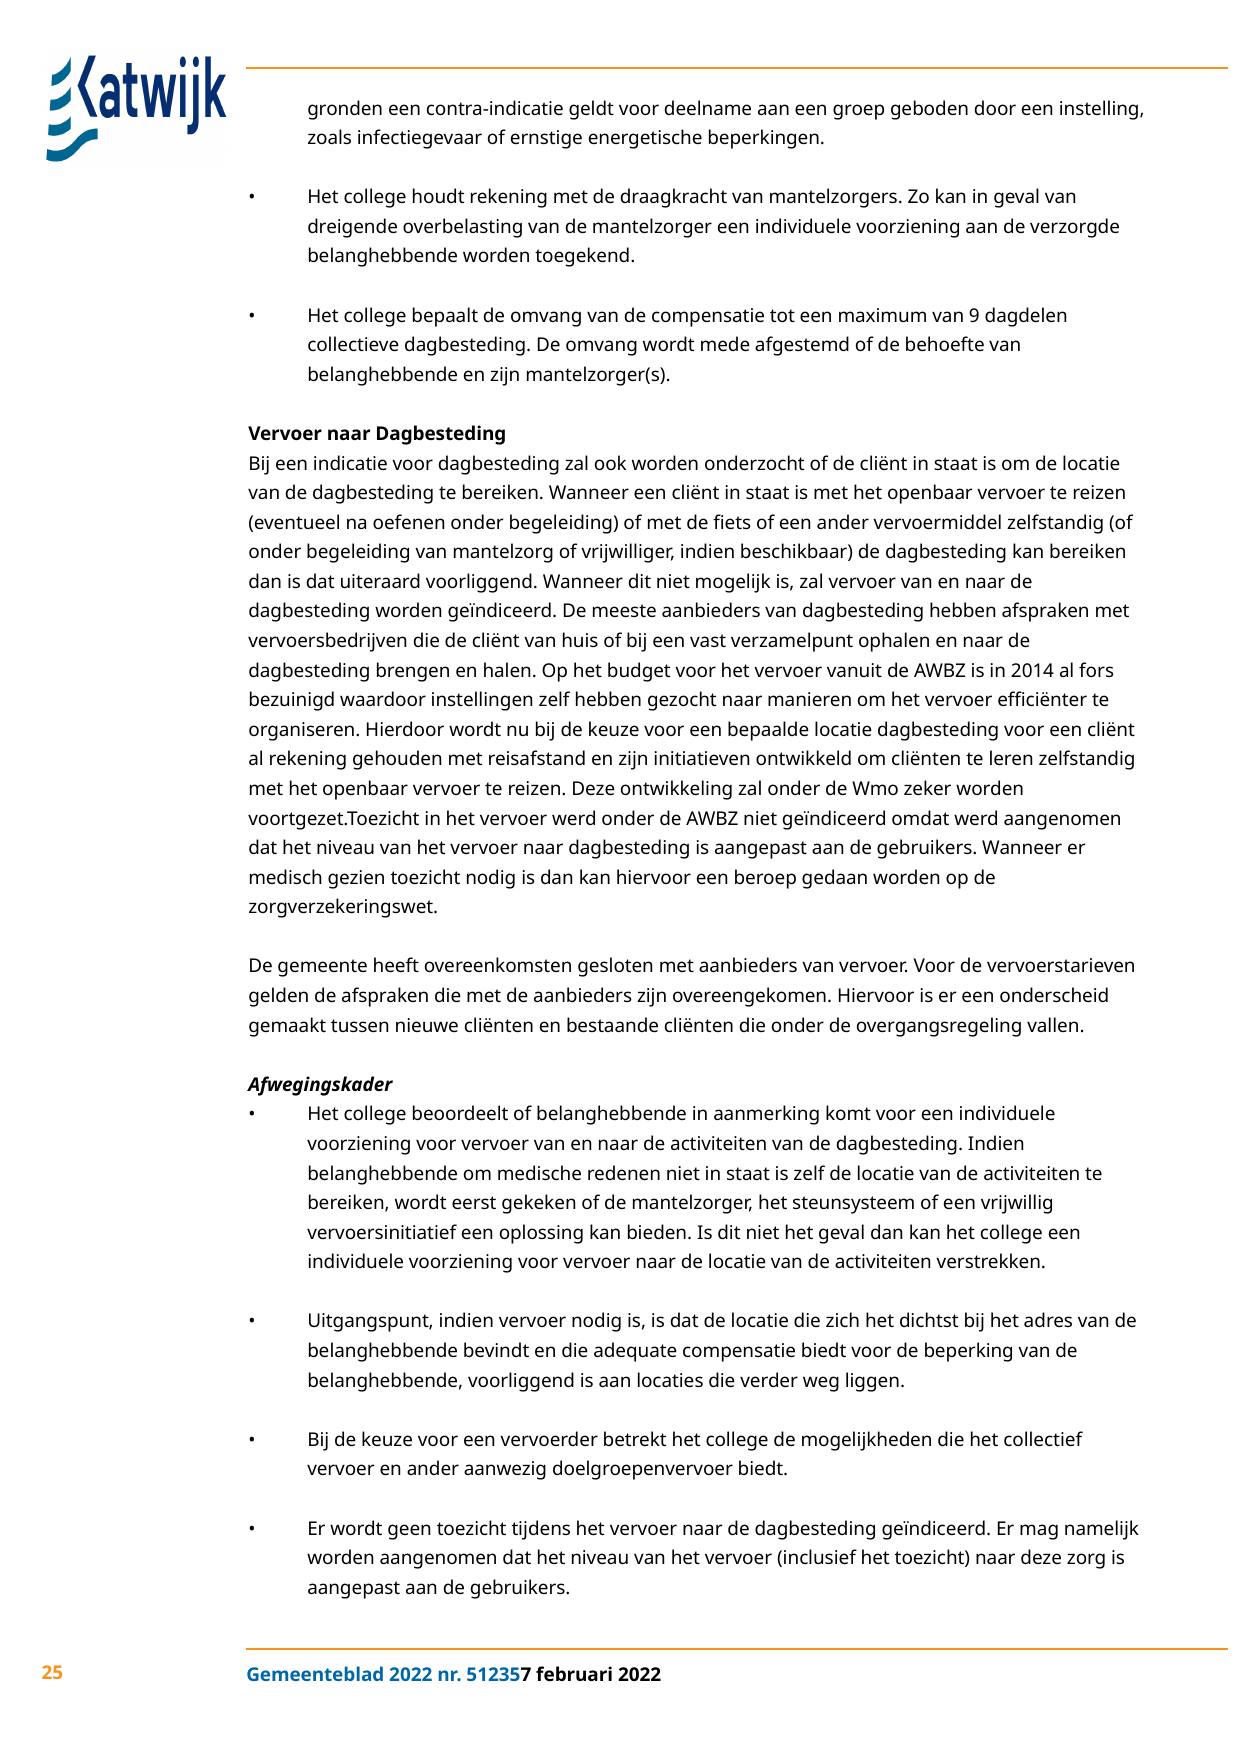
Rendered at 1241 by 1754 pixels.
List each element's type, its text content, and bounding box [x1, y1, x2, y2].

list Er wordt geen toezicht tijdens het vervoer naar de dagbesteding geïndiceerd. Er mag namelijk worden aangenomen dat het niveau van het vervoer (inclusief het toezicht) naar deze zorg is aangepast aan de gebruikers. [248, 1515, 1152, 1600]
text Bij een indicatie voor dagbesteding zal ook worden onderzocht of de cliënt in staat is om de locatie van de dagbesteding te bereiken. Wanneer een cliënt in staat is met het openbaar vervoer te reizen (eventueel na oefenen onder begeleiding) of met de fiets of een ander vervoermiddel zelfstandig (of onder begeleiding van mantelzorg of vrijwilliger, indien beschikbaar) de dagbesteding kan bereiken dan is dat uiteraard voorliggend. Wanneer dit niet mogelijk is, zal vervoer van en naar de dagbesteding worden geïndiceerd. De meeste aanbieders van dagbesteding hebben afspraken met vervoersbedrijven die de cliënt van huis of bij een vast verzamelpunt ophalen en naar de dagbesteding brengen en halen. Op het budget voor het vervoer vanuit de AWBZ is in 2014 al fors bezuinigd waardoor instellingen zelf hebben gezocht naar manieren om het vervoer efficiënter te organiseren. Hierdoor wordt nu bij de keuze voor een bepaalde locatie dagbesteding voor een cliënt al rekening gehouden met reisafstand en zijn initiatieven ontwikkeld om cliënten te leren zelfstandig met het openbaar vervoer te reizen. Deze ontwikkeling zal onder de Wmo zeker worden voortgezet.Toezicht in het vervoer werd onder de AWBZ niet geïndiceerd omdat werd aangenomen dat het niveau van het vervoer naar dagbesteding is aangepast aan de gebruikers. Wanneer er medisch gezien toezicht nodig is dan kan hiervoor een beroep gedaan worden op de zorgverzekeringswet. [248, 450, 1152, 919]
text Vervoer naar Dagbesteding [248, 420, 1152, 446]
text Afwegingskader [248, 1071, 1152, 1097]
list Het college houdt rekening met de draagkracht van mantelzorgers. Zo kan in geval van dreigende overbelasting van de mantelzorger een individuele voorziening aan de verzorgde belanghebbende worden toegekend. [248, 183, 1152, 268]
list Uitgangspunt, indien vervoer nodig is, is dat de locatie die zich het dichtst bij het adres van de belanghebbende bevindt en die adequate compensatie biedt voor de beperking van de belanghebbende, voorliggend is aan locaties die verder weg liggen. [248, 1308, 1152, 1393]
picture [41, 47, 231, 172]
list Het college beoordeelt of belanghebbende in aanmerking komt voor een individuele voorziening voor vervoer van en naar de activiteiten van de dagbesteding. Indien belanghebbende om medische redenen niet in staat is zelf de locatie van de activiteiten te bereiken, wordt eerst gekeken of de mantelzorger, het steunsysteem of een vrijwillig vervoersinitiatief een oplossing kan bieden. Is dit niet het geval dan kan het college een individuele voorziening voor vervoer naar de locatie van de activiteiten verstrekken. [248, 1101, 1152, 1274]
text De gemeente heeft overeenkomsten gesloten met aanbieders van vervoer. Voor de vervoerstarieven gelden de afspraken die met de aanbieders zijn overeengekomen. Hiervoor is er een onderscheid gemaakt tussen nieuwe cliënten en bestaande cliënten die onder de overgangsregeling vallen. [248, 953, 1152, 1038]
list Bij de keuze voor een vervoerder betrekt het college de mogelijkheden die het collectief vervoer en ander aanwezig doelgroepenvervoer biedt. [248, 1426, 1152, 1481]
list Het college bepaalt de omvang van de compensatie tot een maximum van 9 dagdelen collectieve dagbesteding. De omvang wordt mede afgestemd of de behoefte van belanghebbende en zijn mantelzorger(s). [248, 302, 1152, 387]
list gronden een contra-indicatie geldt voor deelname aan een groep geboden door een instelling, zoals infectiegevaar of ernstige energetische beperkingen. [248, 95, 1152, 150]
